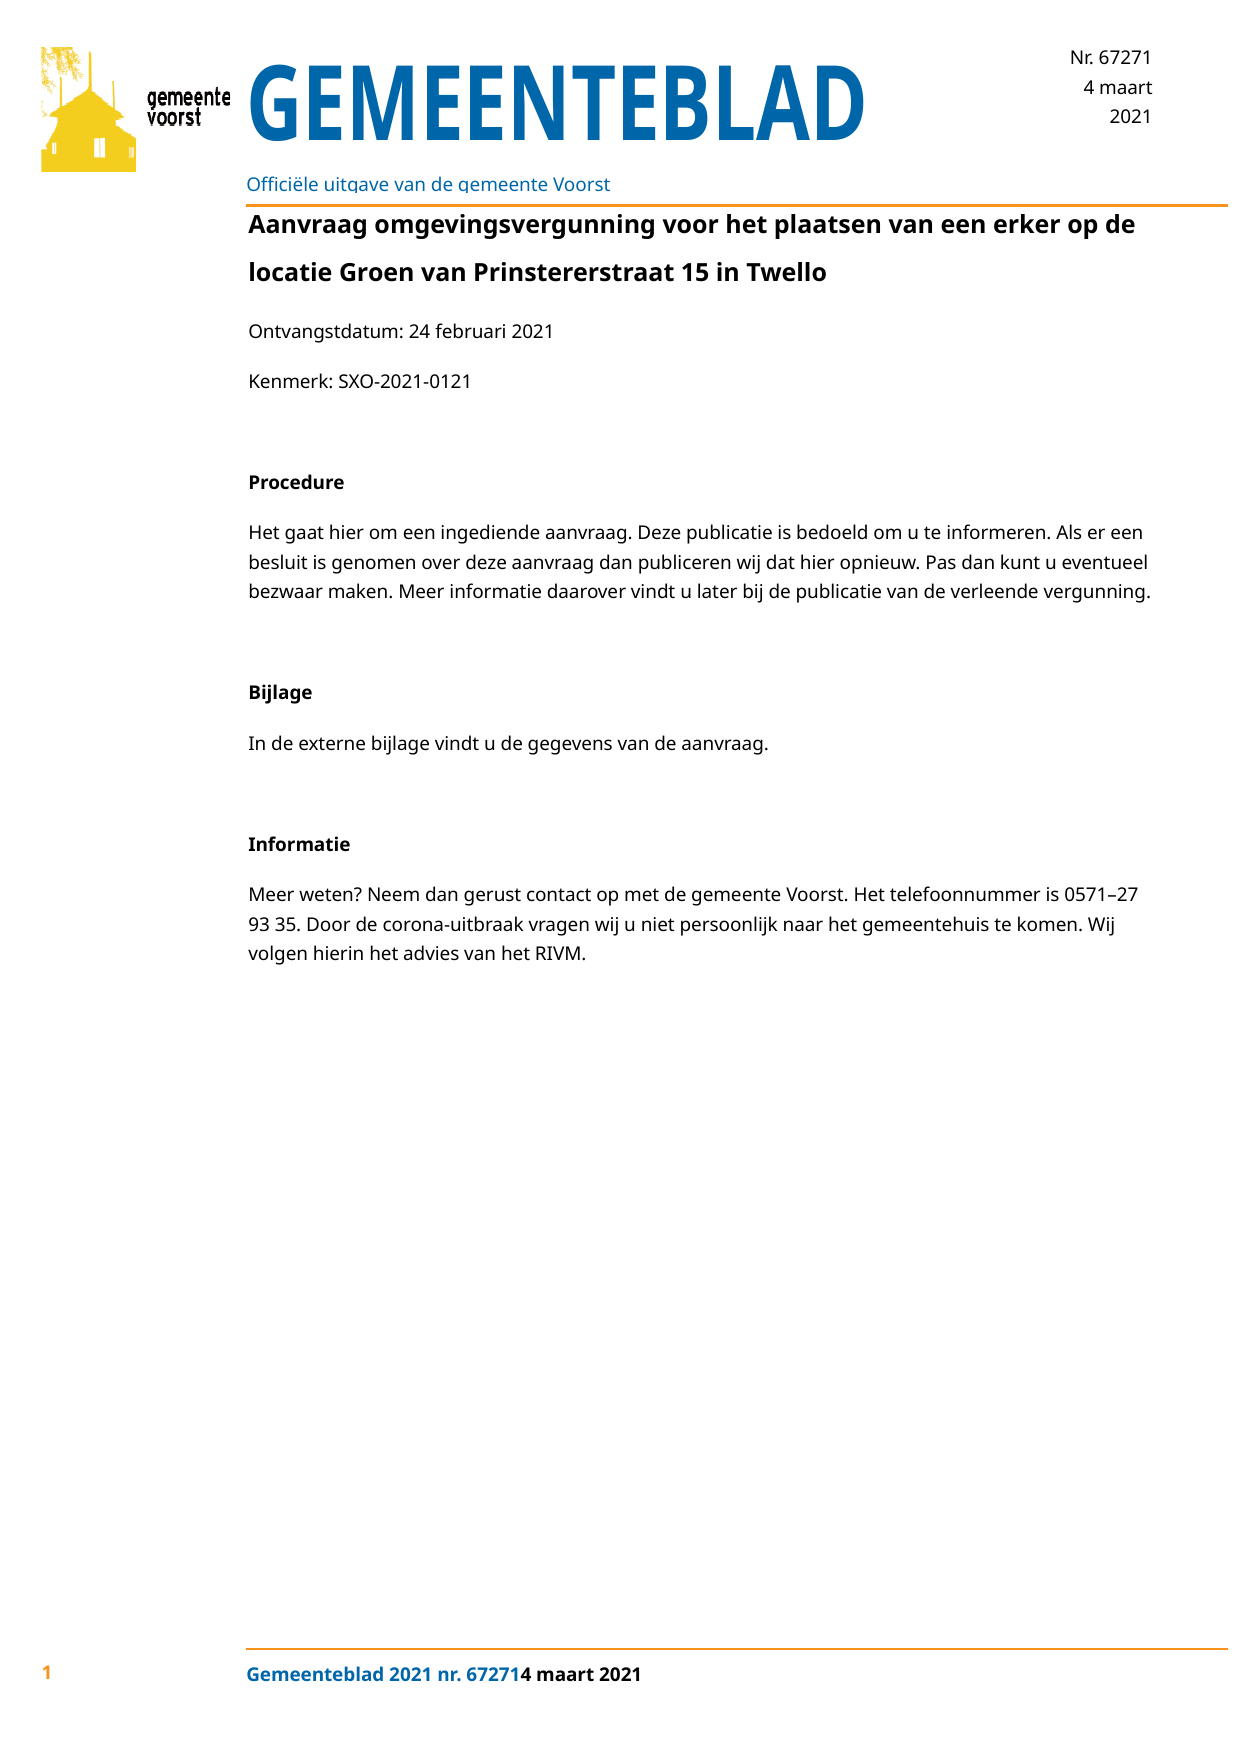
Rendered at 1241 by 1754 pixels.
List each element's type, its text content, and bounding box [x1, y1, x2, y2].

text Meer weten? Neem dan gerust contact op met de gemeente Voorst. Het telefoonnummer is 0571–27 93 35. Door de corona-uitbraak vragen wij u niet persoonlijk naar het gemeentehuis te komen. Wij volgen hierin het advies van het RIVM. [248, 881, 1152, 966]
text Kenmerk: SXO-2021-0121 [248, 368, 1152, 394]
text Procedure [248, 469, 1152, 495]
picture [41, 47, 231, 172]
text Informatie [248, 831, 1152, 857]
text Het gaat hier om een ingediende aanvraag. Deze publicatie is bedoeld om u te informeren. Als er een besluit is genomen over deze aanvraag dan publiceren wij dat hier opnieuw. Pas dan kunt u eventueel bezwaar maken. Meer informatie daarover vindt u later bij de publicatie van de verleende vergunning. [248, 519, 1152, 604]
text Aanvraag omgevingsvergunning voor het plaatsen van een erker op de locatie Groen van Prinstererstraat 15 in Twello [248, 207, 1152, 288]
text Ontvangstdatum: 24 februari 2021 [248, 318, 1152, 344]
text In de externe bijlage vindt u de gegevens van de aanvraag. [248, 730, 1152, 756]
text Bijlage [248, 679, 1152, 705]
